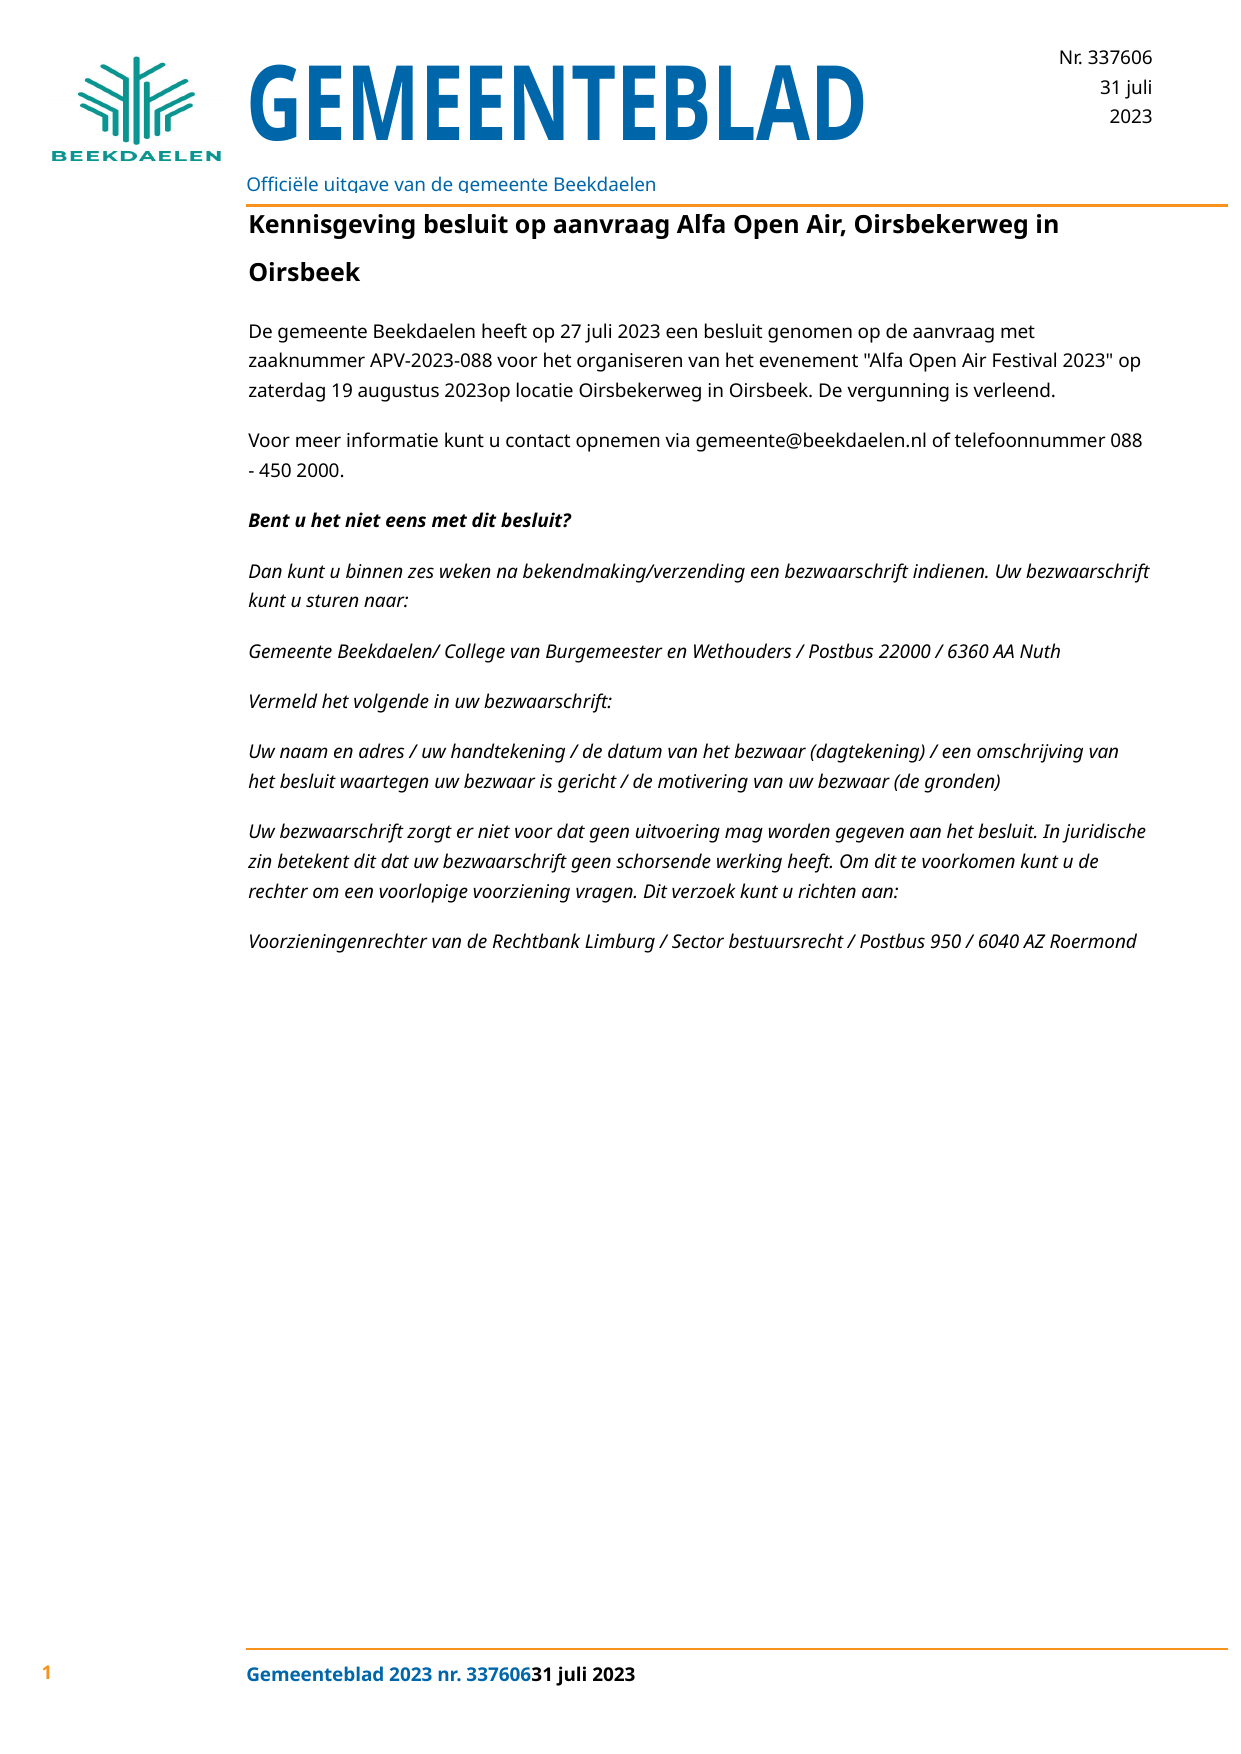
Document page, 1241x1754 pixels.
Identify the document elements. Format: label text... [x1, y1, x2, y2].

text Vermeld het volgende in uw bezwaarschrift: [248, 688, 1152, 714]
text De gemeente Beekdaelen heeft op 27 juli 2023 een besluit genomen op de aanvraag met zaaknummer APV-2023-088 voor het organiseren van het evenement "Alfa Open Air Festival 2023" op zaterdag 19 augustus 2023op locatie Oirsbekerweg in Oirsbeek. De vergunning is verleend. [248, 318, 1152, 403]
text Kennisgeving besluit op aanvraag Alfa Open Air, Oirsbekerweg in Oirsbeek [248, 207, 1152, 288]
text Voorzieningenrechter van de Rechtbank Limburg / Sector bestuursrecht / Postbus 950 / 6040 AZ Roermond [248, 928, 1152, 954]
text Gemeente Beekdaelen/ College van Burgemeester en Wethouders / Postbus 22000 / 6360 AA Nuth [248, 638, 1152, 664]
picture [41, 47, 231, 172]
text Voor meer informatie kunt u contact opnemen via gemeente@beekdaelen.nl of telefoonnummer 088 - 450 2000. [248, 427, 1152, 483]
text Uw naam en adres / uw handtekening / de datum van het bezwaar (dagtekening) / een omschrijving van het besluit waartegen uw bezwaar is gericht / de motivering van uw bezwaar (de gronden) [248, 739, 1152, 794]
text Dan kunt u binnen zes weken na bekendmaking/verzending een bezwaarschrift indienen. Uw bezwaarschrift kunt u sturen naar: [248, 558, 1152, 613]
text Uw bezwaarschrift zorgt er niet voor dat geen uitvoering mag worden gegeven aan het besluit. In juridische zin betekent dit dat uw bezwaarschrift geen schorsende werking heeft. Om dit te voorkomen kunt u de rechter om een voorlopige voorziening vragen. Dit verzoek kunt u richten aan: [248, 819, 1152, 904]
text Bent u het niet eens met dit besluit? [248, 507, 1152, 533]
